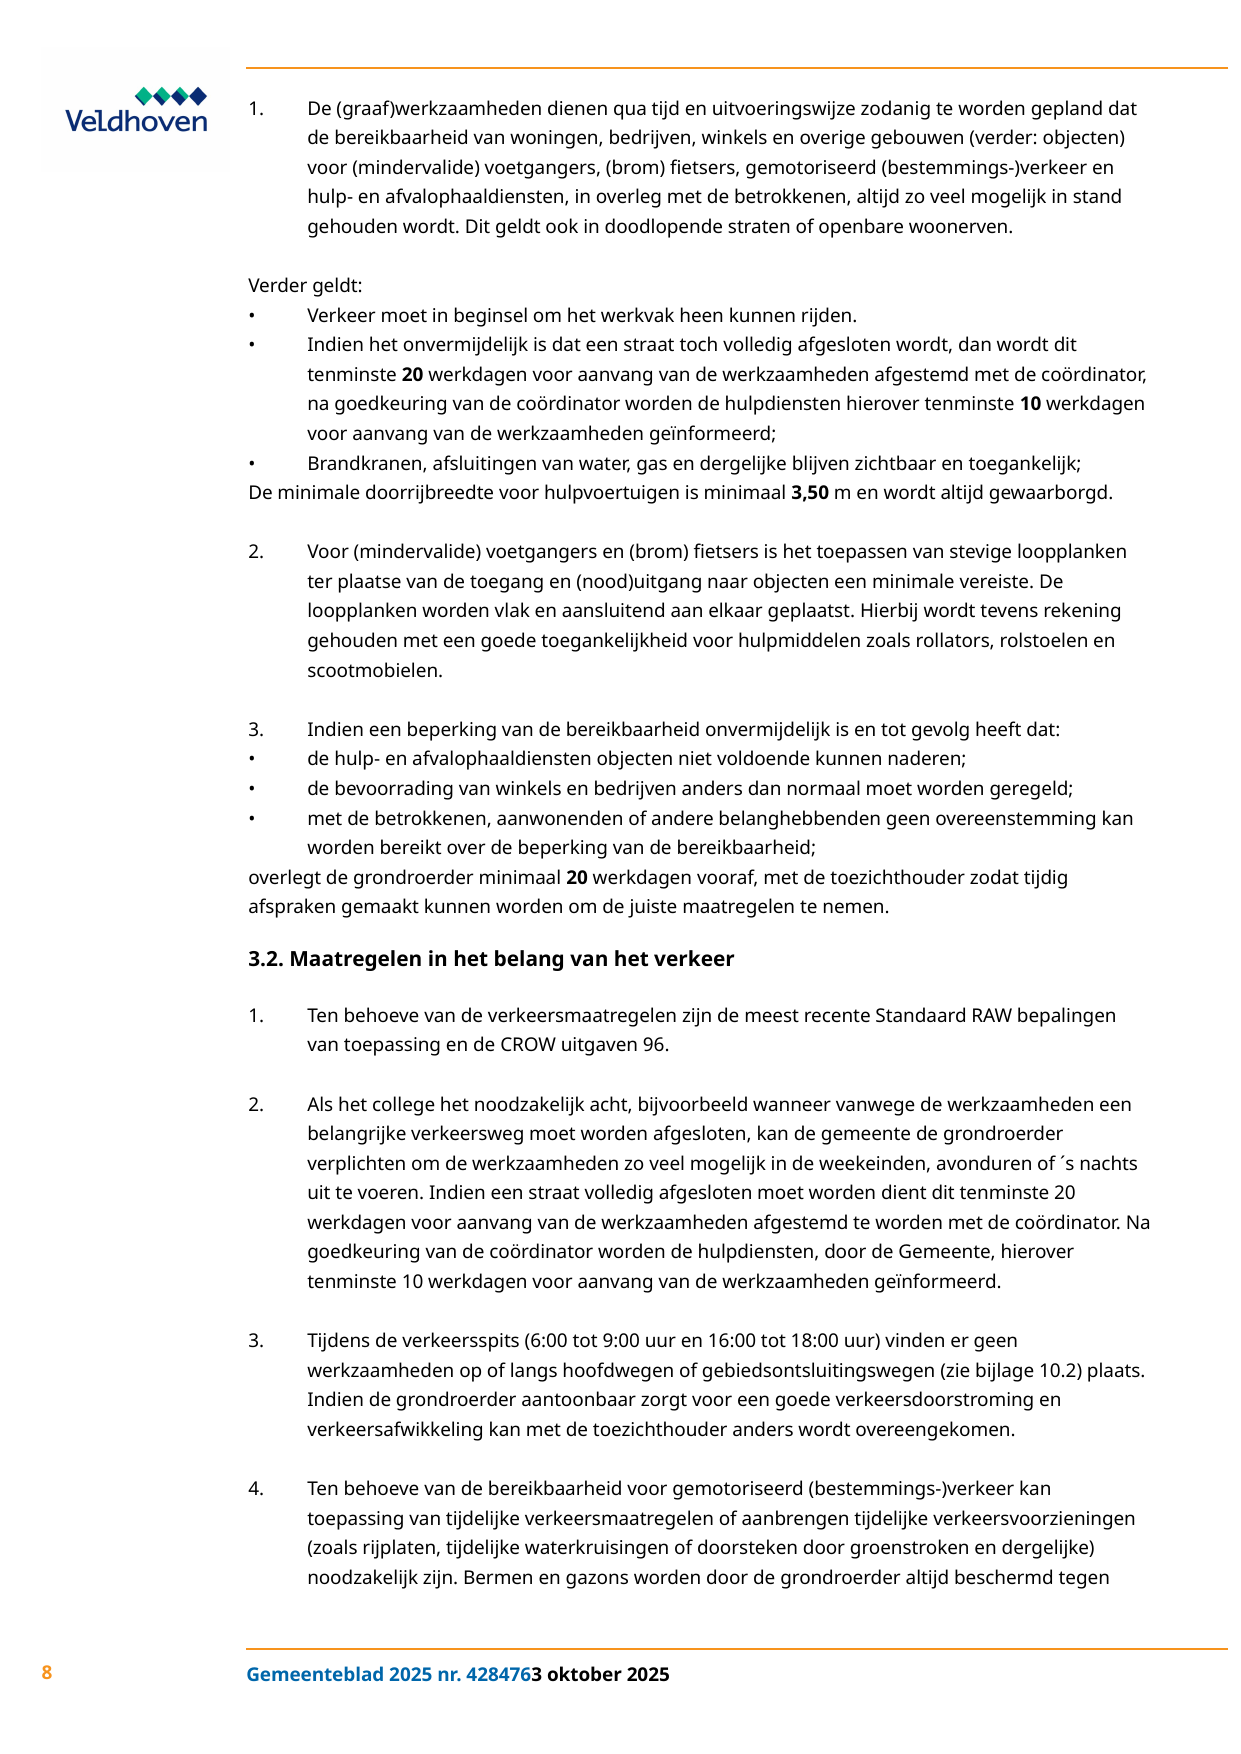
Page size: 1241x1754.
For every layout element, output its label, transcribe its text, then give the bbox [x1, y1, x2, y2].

list De (graaf)werkzaamheden dienen qua tijd en uitvoeringswijze zodanig te worden gepland dat de bereikbaarheid van woningen, bedrijven, winkels en overige gebouwen (verder: objecten) voor (mindervalide) voetgangers, (brom) fietsers, gemotoriseerd (bestemmings-)verkeer en hulp- en afvalophaaldiensten, in overleg met de betrokkenen, altijd zo veel mogelijk in stand gehouden wordt. Dit geldt ook in doodlopende straten of openbare woonerven. [248, 95, 1152, 239]
list Tijdens de verkeersspits (6:00 tot 9:00 uur en 16:00 tot 18:00 uur) vinden er geen werkzaamheden op of langs hoofdwegen of gebiedsontsluitingswegen (zie bijlage 10.2) plaats. Indien de grondroerder aantoonbaar zorgt voor een goede verkeersdoorstroming en verkeersafwikkeling kan met de toezichthouder anders wordt overeengekomen. [248, 1327, 1152, 1442]
list de bevoorrading van winkels en bedrijven anders dan normaal moet worden geregeld; [248, 775, 1152, 801]
text De minimale doorrijbreedte voor hulpvoertuigen is minimaal 3,50 m en wordt altijd gewaarborgd. [248, 479, 1152, 505]
list met de betrokkenen, aanwonenden of andere belanghebbenden geen overeenstemming kan worden bereikt over de beperking van de bereikbaarheid; [248, 805, 1152, 860]
list Indien een beperking van de bereikbaarheid onvermijdelijk is en tot gevolg heeft dat: [248, 716, 1152, 742]
picture [41, 47, 231, 172]
list de hulp- en afvalophaaldiensten objecten niet voldoende kunnen naderen; [248, 746, 1152, 771]
list Indien het onvermijdelijk is dat een straat toch volledig afgesloten wordt, dan wordt dit tenminste 20 werkdagen voor aanvang van de werkzaamheden afgestemd met de coördinator, na goedkeuring van de coördinator worden de hulpdiensten hierover tenminste 10 werkdagen voor aanvang van de werkzaamheden geïnformeerd; [248, 331, 1152, 446]
text Verder geldt: [248, 272, 1152, 298]
list Verkeer moet in beginsel om het werkvak heen kunnen rijden. [248, 302, 1152, 328]
list Ten behoeve van de verkeersmaatregelen zijn de meest recente Standaard RAW bepalingen van toepassing en de CROW uitgaven 96. [248, 1002, 1152, 1057]
list Als het college het noodzakelijk acht, bijvoorbeeld wanneer vanwege de werkzaamheden een belangrijke verkeersweg moet worden afgesloten, kan de gemeente de grondroerder verplichten om de werkzaamheden zo veel mogelijk in de weekeinden, avonduren of ´s nachts uit te voeren. Indien een straat volledig afgesloten moet worden dient dit tenminste 20 werkdagen voor aanvang van de werkzaamheden afgestemd te worden met de coördinator. Na goedkeuring van de coördinator worden de hulpdiensten, door de Gemeente, hierover tenminste 10 werkdagen voor aanvang van de werkzaamheden geïnformeerd. [248, 1091, 1152, 1294]
list Ten behoeve van de bereikbaarheid voor gemotoriseerd (bestemmings-)verkeer kan toepassing van tijdelijke verkeersmaatregelen of aanbrengen tijdelijke verkeersvoorzieningen (zoals rijplaten, tijdelijke waterkruisingen of doorsteken door groenstroken en dergelijke) noodzakelijk zijn. Bermen en gazons worden door de grondroerder altijd beschermd tegen [248, 1475, 1152, 1590]
list Brandkranen, afsluitingen van water, gas en dergelijke blijven zichtbaar en toegankelijk; [248, 450, 1152, 476]
text 3.2. Maatregelen in het belang van het verkeer [248, 944, 1152, 972]
text overlegt de grondroerder minimaal 20 werkdagen vooraf, met de toezichthouder zodat tijdig afspraken gemaakt kunnen worden om de juiste maatregelen te nemen. [248, 864, 1152, 919]
list Voor (mindervalide) voetgangers en (brom) fietsers is het toepassen van stevige loopplanken ter plaatse van de toegang en (nood)uitgang naar objecten een minimale vereiste. De loopplanken worden vlak en aansluitend aan elkaar geplaatst. Hierbij wordt tevens rekening gehouden met een goede toegankelijkheid voor hulpmiddelen zoals rollators, rolstoelen en scootmobielen. [248, 538, 1152, 683]
